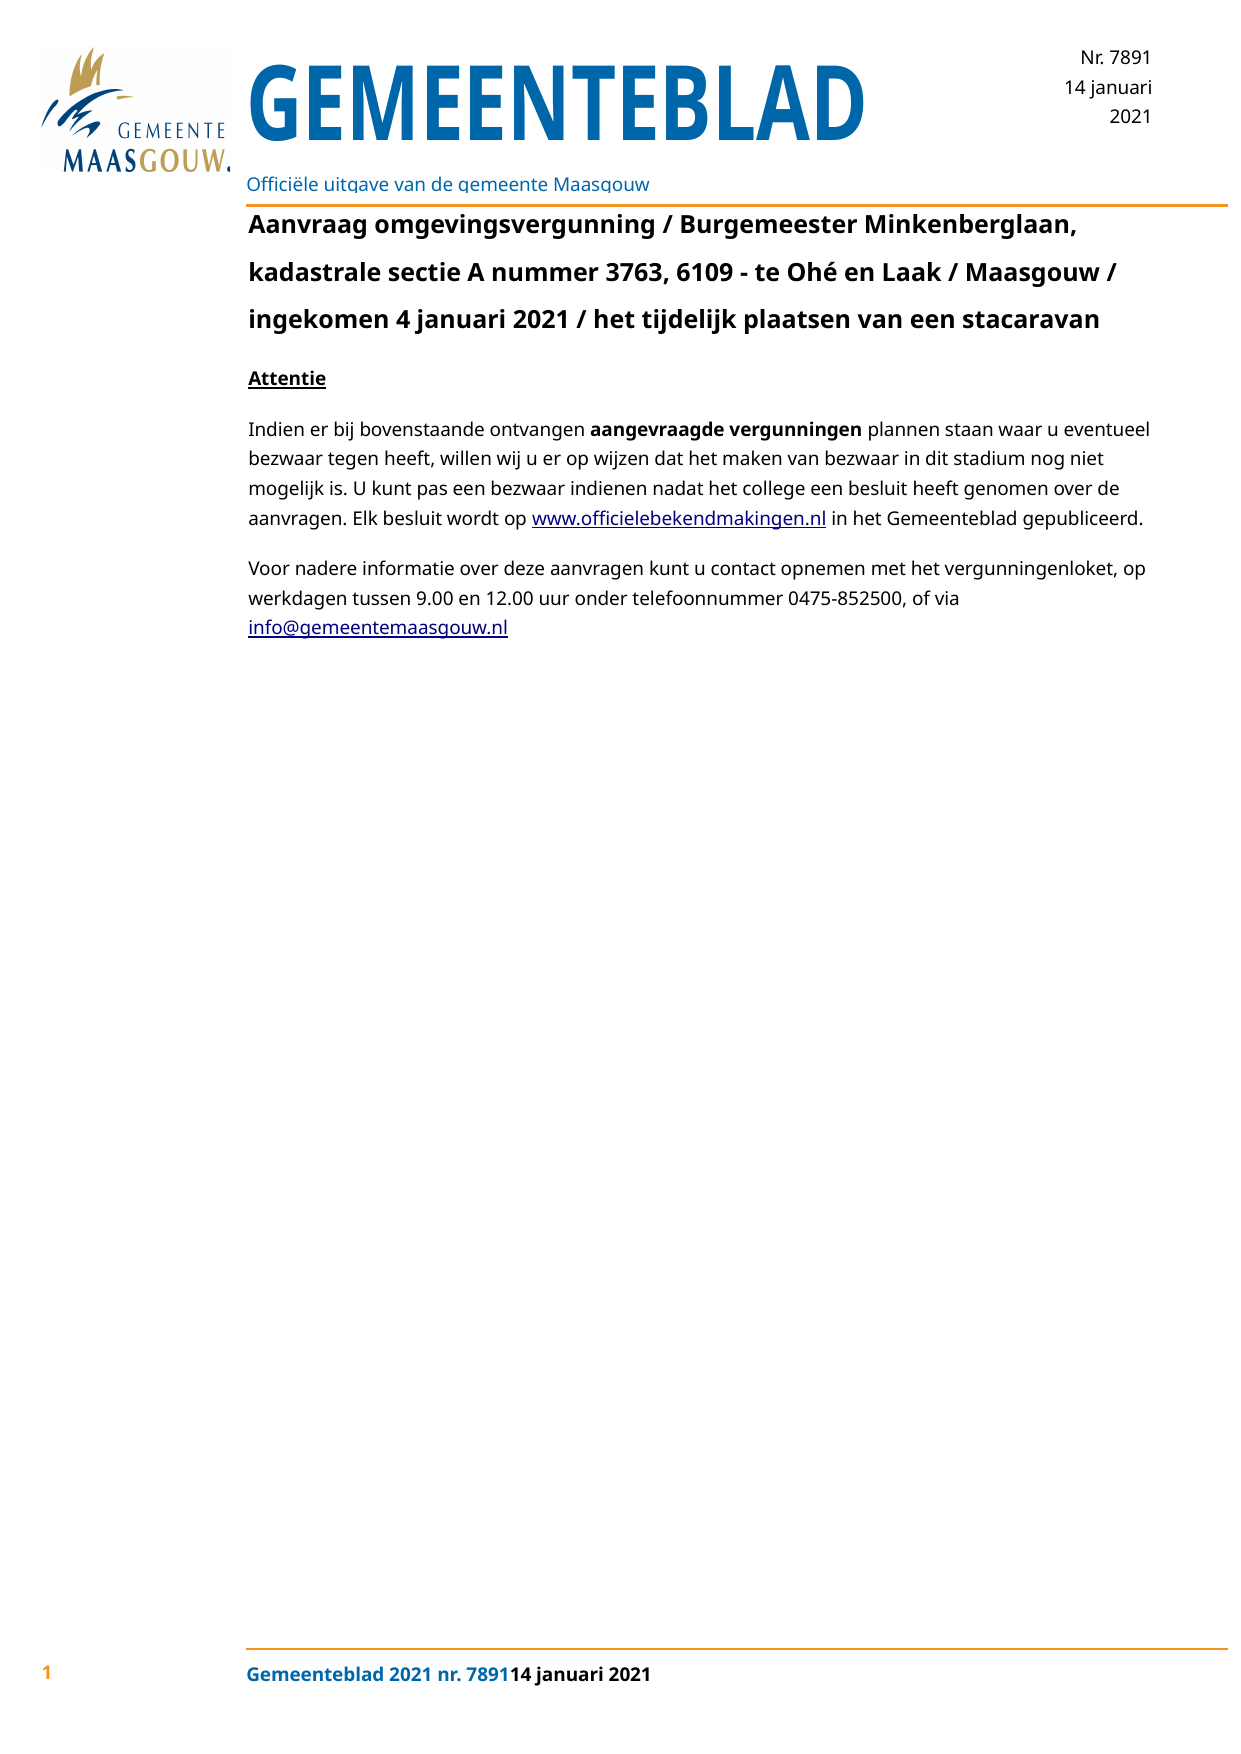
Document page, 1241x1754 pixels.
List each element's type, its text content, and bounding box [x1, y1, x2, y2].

text Indien er bij bovenstaande ontvangen aangevraagde vergunningen plannen staan waar u eventueel bezwaar tegen heeft, willen wij u er op wijzen dat het maken van bezwaar in dit stadium nog niet mogelijk is. U kunt pas een bezwaar indienen nadat het college een besluit heeft genomen over de aanvragen. Elk besluit wordt op www.officielebekendmakingen.nl in het Gemeenteblad gepubliceerd. [248, 416, 1152, 530]
text Aanvraag omgevingsvergunning / Burgemeester Minkenberglaan, kadastrale sectie A nummer 3763, 6109 - te Ohé en Laak / Maasgouw / ingekomen 4 januari 2021 / het tijdelijk plaatsen van een stacaravan [248, 207, 1152, 336]
text Attentie [248, 366, 1152, 391]
text Voor nadere informatie over deze aanvragen kunt u contact opnemen met het vergunningenloket, op werkdagen tussen 9.00 en 12.00 uur onder telefoonnummer 0475-852500, of via info@gemeentemaasgouw.nl [248, 555, 1152, 640]
picture [41, 47, 231, 172]
